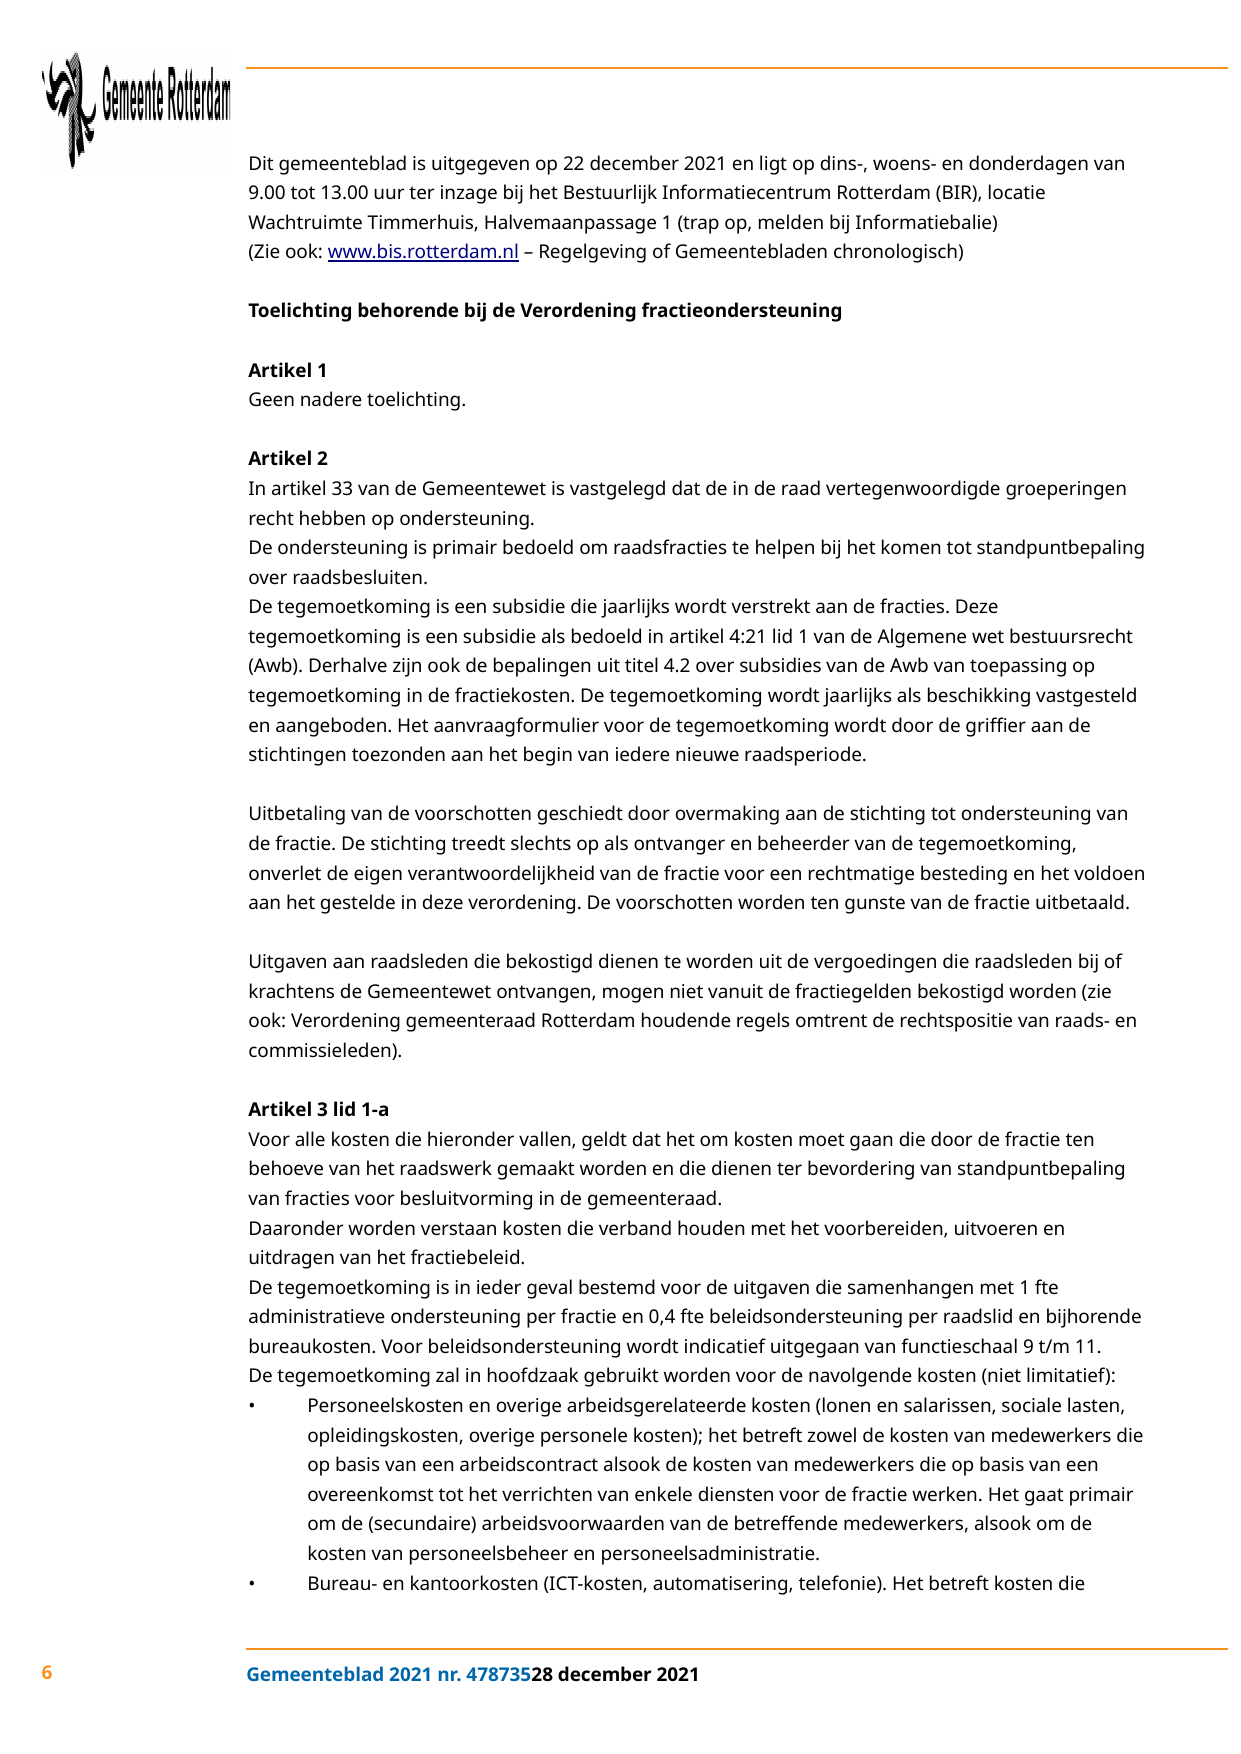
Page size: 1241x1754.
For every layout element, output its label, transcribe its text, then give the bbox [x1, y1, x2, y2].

text Artikel 1 [248, 357, 1152, 382]
text Artikel 2 [248, 446, 1152, 471]
text De tegemoetkoming zal in hoofdzaak gebruikt worden voor de navolgende kosten (niet limitatief): [248, 1363, 1152, 1388]
text De tegemoetkoming is in ieder geval bestemd voor de uitgaven die samenhangen met 1 fte administratieve ondersteuning per fractie en 0,4 fte beleidsondersteuning per raadslid en bijhorende bureaukosten. Voor beleidsondersteuning wordt indicatief uitgegaan van functieschaal 9 t/m 11. [248, 1274, 1152, 1359]
list Personeelskosten en overige arbeidsgerelateerde kosten (lonen en salarissen, sociale lasten, opleidingskosten, overige personele kosten); het betreft zowel de kosten van medewerkers die op basis van een arbeidscontract alsook de kosten van medewerkers die op basis van een overeenkomst tot het verrichten van enkele diensten voor de fractie werken. Het gaat primair om de (secundaire) arbeidsvoorwaarden van de betreffende medewerkers, alsook om de kosten van personeelsbeheer en personeelsadministratie. [248, 1392, 1152, 1566]
text Geen nadere toelichting. [248, 386, 1152, 412]
text Dit gemeenteblad is uitgegeven op 22 december 2021 en ligt op dins-, woens- en donderdagen van 9.00 tot 13.00 uur ter inzage bij het Bestuurlijk Informatiecentrum Rotterdam (BIR), locatie Wachtruimte Timmerhuis, Halvemaanpassage 1 (trap op, melden bij Informatiebalie) [248, 150, 1152, 234]
text Artikel 3 lid 1-a [248, 1096, 1152, 1122]
text In artikel 33 van de Gemeentewet is vastgelegd dat de in de raad vertegenwoordigde groeperingen recht hebben op ondersteuning. [248, 475, 1152, 530]
list Bureau- en kantoorkosten (ICT-kosten, automatisering, telefonie). Het betreft kosten die [248, 1570, 1152, 1595]
text Toelichting behorende bij de Verordening fractieondersteuning [248, 298, 1152, 323]
picture [41, 47, 231, 172]
text De ondersteuning is primair bedoeld om raadsfracties te helpen bij het komen tot standpuntbepaling over raadsbesluiten. [248, 534, 1152, 589]
text De tegemoetkoming is een subsidie die jaarlijks wordt verstrekt aan de fracties. Deze tegemoetkoming is een subsidie als bedoeld in artikel 4:21 lid 1 van de Algemene wet bestuursrecht (Awb). Derhalve zijn ook de bepalingen uit titel 4.2 over subsidies van de Awb van toepassing op tegemoetkoming in de fractiekosten. De tegemoetkoming wordt jaarlijks als beschikking vastgesteld en aangeboden. Het aanvraagformulier voor de tegemoetkoming wordt door de griffier aan de stichtingen toezonden aan het begin van iedere nieuwe raadsperiode. [248, 593, 1152, 767]
text Voor alle kosten die hieronder vallen, geldt dat het om kosten moet gaan die door de fractie ten behoeve van het raadswerk gemaakt worden en die dienen ter bevordering van standpuntbepaling van fracties voor besluitvorming in de gemeenteraad. [248, 1126, 1152, 1211]
text Daaronder worden verstaan kosten die verband houden met het voorbereiden, uitvoeren en uitdragen van het fractiebeleid. [248, 1215, 1152, 1270]
text (Zie ook: www.bis.rotterdam.nl – Regelgeving of Gemeentebladen chronologisch) [248, 238, 1152, 264]
text Uitbetaling van de voorschotten geschiedt door overmaking aan de stichting tot ondersteuning van de fractie. De stichting treedt slechts op als ontvanger en beheerder van de tegemoetkoming, onverlet de eigen verantwoordelijkheid van de fractie voor een rechtmatige besteding en het voldoen aan het gestelde in deze verordening. De voorschotten worden ten gunste van de fractie uitbetaald. [248, 801, 1152, 915]
text Uitgaven aan raadsleden die bekostigd dienen te worden uit de vergoedingen die raadsleden bij of krachtens de Gemeentewet ontvangen, mogen niet vanuit de fractiegelden bekostigd worden (zie ook: Verordening gemeenteraad Rotterdam houdende regels omtrent de rechtspositie van raads- en commissieleden). [248, 948, 1152, 1063]
